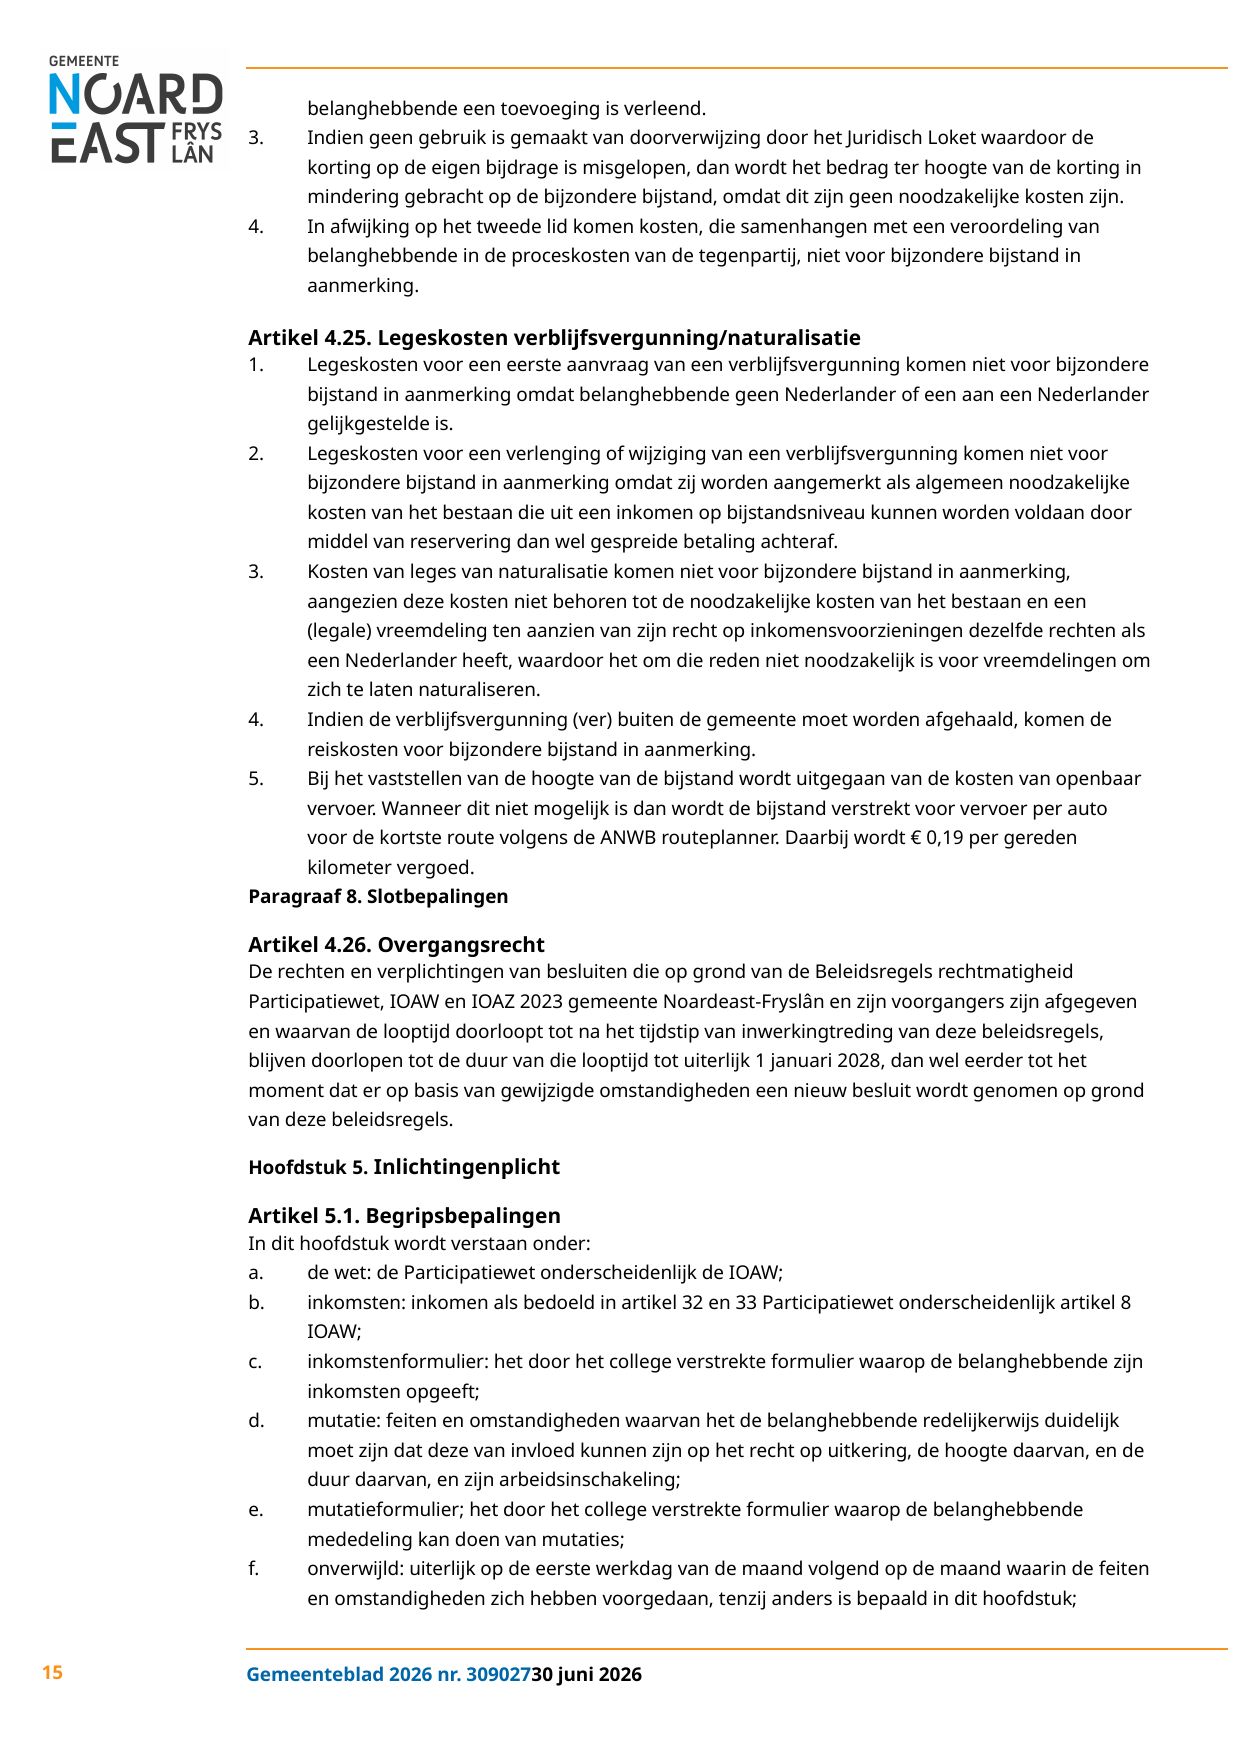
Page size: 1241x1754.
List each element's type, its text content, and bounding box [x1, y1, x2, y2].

list Legeskosten voor een verlenging of wijziging van een verblijfsvergunning komen niet voor bijzondere bijstand in aanmerking omdat zij worden aangemerkt als algemeen noodzakelijke kosten van het bestaan die uit een inkomen op bijstandsniveau kunnen worden voldaan door middel van reservering dan wel gespreide betaling achteraf. [248, 440, 1152, 554]
list onverwijld: uiterlijk op de eerste werkdag van de maand volgend op de maand waarin de feiten en omstandigheden zich hebben voorgedaan, tenzij anders is bepaald in dit hoofdstuk; [248, 1555, 1152, 1611]
picture [41, 47, 231, 172]
list inkomsten: inkomen als bedoeld in artikel 32 en 33 Participatiewet onderscheidenlijk artikel 8 IOAW; [248, 1289, 1152, 1344]
list de wet: de Participatiewet onderscheidenlijk de IOAW; [248, 1259, 1152, 1285]
list Bij het vaststellen van de hoogte van de bijstand wordt uitgegaan van de kosten van openbaar vervoer. Wanneer dit niet mogelijk is dan wordt de bijstand verstrekt voor vervoer per auto voor de kortste route volgens de ANWB routeplanner. Daarbij wordt € 0,19 per gereden kilometer vergoed. [248, 765, 1152, 880]
list Indien de verblijfsvergunning (ver) buiten de gemeente moet worden afgehaald, komen de reiskosten voor bijzondere bijstand in aanmerking. [248, 706, 1152, 761]
text In dit hoofdstuk wordt verstaan onder: [248, 1230, 1152, 1256]
text De rechten en verplichtingen van besluiten die op grond van de Beleidsregels rechtmatigheid Participatiewet, IOAW en IOAZ 2023 gemeente Noardeast-Fryslân en zijn voorgangers zijn afgegeven en waarvan de looptijd doorloopt tot na het tijdstip van inwerkingtreding van deze beleidsregels, blijven doorlopen tot de duur van die looptijd tot uiterlijk 1 januari 2028, dan wel eerder tot het moment dat er op basis van gewijzigde omstandigheden een nieuw besluit wordt genomen op grond van deze beleidsregels. [248, 959, 1152, 1132]
list Legeskosten voor een eerste aanvraag van een verblijfsvergunning komen niet voor bijzondere bijstand in aanmerking omdat belanghebbende geen Nederlander of een aan een Nederlander gelijkgestelde is. [248, 351, 1152, 436]
text Artikel 4.25. Legeskosten verblijfsvergunning/naturalisatie [248, 323, 1152, 351]
text Artikel 4.26. Overgangsrecht [248, 930, 1152, 959]
list Indien geen gebruik is gemaakt van doorverwijzing door het Juridisch Loket waardoor de korting op de eigen bijdrage is misgelopen, dan wordt het bedrag ter hoogte van de korting in mindering gebracht op de bijzondere bijstand, omdat dit zijn geen noodzakelijke kosten zijn. [248, 124, 1152, 209]
text Artikel 5.1. Begripsbepalingen [248, 1201, 1152, 1230]
text Paragraaf 8. Slotbepalingen [248, 884, 1152, 909]
list inkomstenformulier: het door het college verstrekte formulier waarop de belanghebbende zijn inkomsten opgeeft; [248, 1348, 1152, 1403]
text Hoofdstuk 5. Inlichtingenplicht [248, 1152, 1152, 1181]
list mutatie: feiten en omstandigheden waarvan het de belanghebbende redelijkerwijs duidelijk moet zijn dat deze van invloed kunnen zijn op het recht op uitkering, de hoogte daarvan, en de duur daarvan, en zijn arbeidsinschakeling; [248, 1407, 1152, 1492]
list mutatieformulier; het door het college verstrekte formulier waarop de belanghebbende mededeling kan doen van mutaties; [248, 1496, 1152, 1551]
list In afwijking op het tweede lid komen kosten, die samenhangen met een veroordeling van belanghebbende in de proceskosten van de tegenpartij, niet voor bijzondere bijstand in aanmerking. [248, 213, 1152, 298]
list belanghebbende een toevoeging is verleend. [248, 95, 1152, 121]
list Kosten van leges van naturalisatie komen niet voor bijzondere bijstand in aanmerking, aangezien deze kosten niet behoren tot de noodzakelijke kosten van het bestaan en een (legale) vreemdeling ten aanzien van zijn recht op inkomensvoorzieningen dezelfde rechten als een Nederlander heeft, waardoor het om die reden niet noodzakelijk is voor vreemdelingen om zich te laten naturaliseren. [248, 558, 1152, 702]
